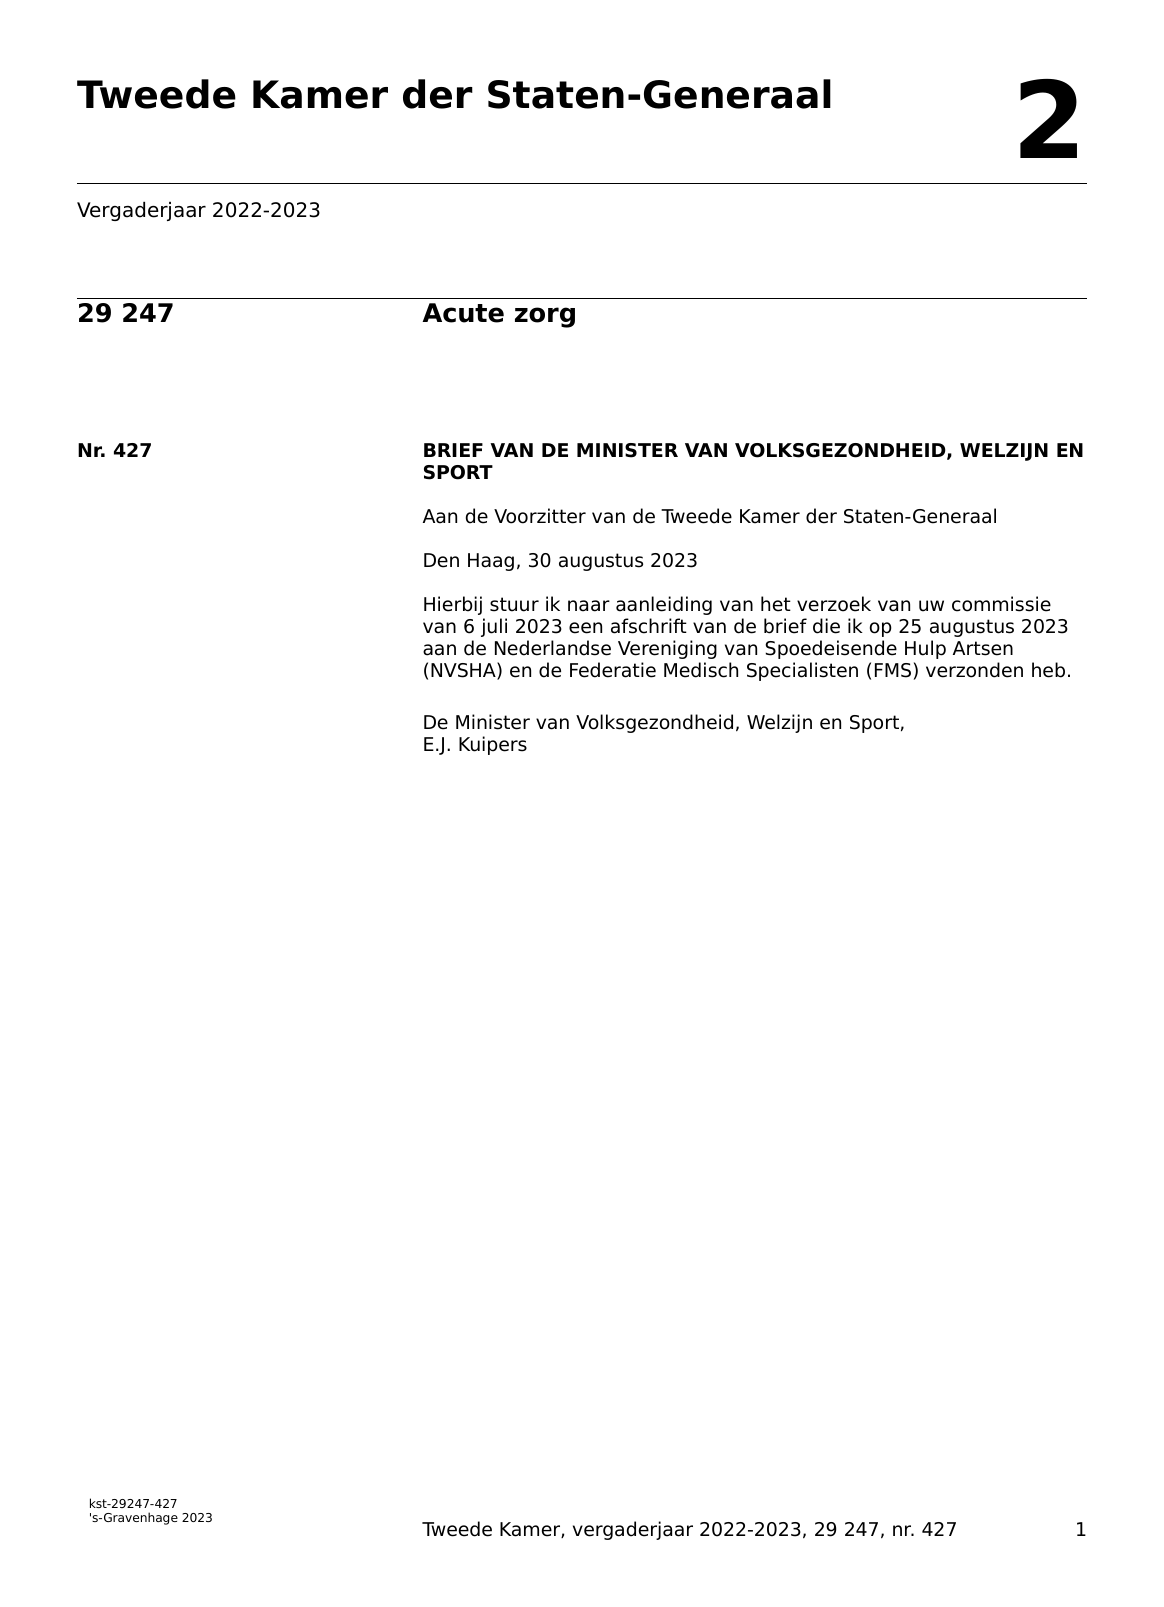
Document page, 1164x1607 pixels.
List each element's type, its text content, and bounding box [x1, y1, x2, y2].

table_cell Vergaderjaar 2022-2023 [77, 184, 1087, 298]
subtitle 29 247 Acute zorg [77, 299, 1087, 329]
text Aan de Voorzitter van de Tweede Kamer der Staten-Generaal [422, 506, 1087, 528]
text De Minister van Volksgezondheid, Welzijn en Sport, E.J. Kuipers [422, 712, 1087, 756]
text 's-Gravenhage 2023 [88, 1511, 323, 1525]
text kst-29247-427 [88, 1497, 323, 1511]
text Hierbij stuur ik naar aanleiding van het verzoek van uw commissie van 6 juli 2023 een afschrift van de brief die ik op 25 augustus 2023 aan de Nederlandse Vereniging van Spoedeisende Hulp Artsen (NVSHA) en de Federatie Medisch Specialisten (FMS) verzonden heb. [422, 594, 1087, 682]
table_header Tweede Kamer der Staten-Generaal [77, 59, 886, 183]
table_header 2 [886, 59, 1087, 183]
subtitle Nr. 427 BRIEF VAN DE MINISTER VAN VOLKSGEZONDHEID, WELZIJN EN SPORT [77, 440, 1087, 484]
text Den Haag, 30 augustus 2023 [422, 550, 1087, 572]
